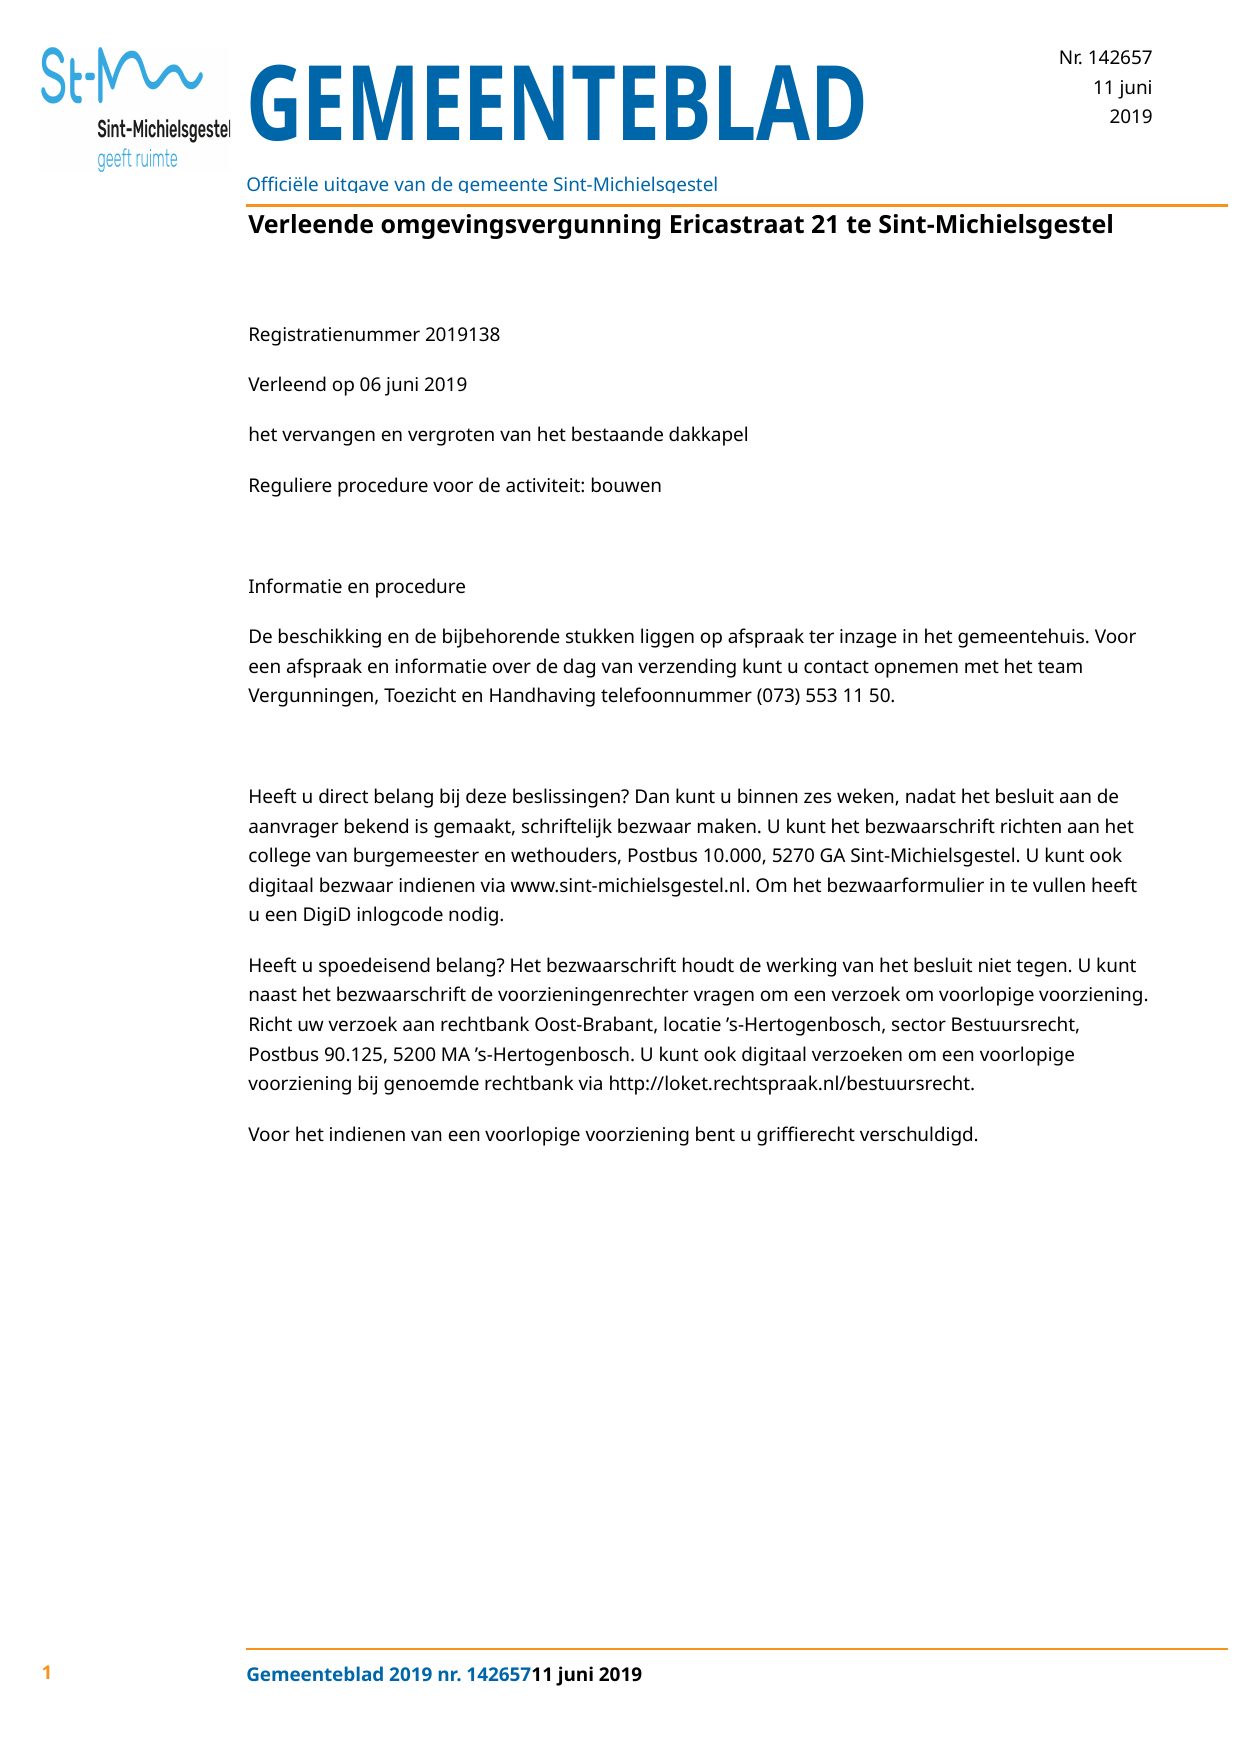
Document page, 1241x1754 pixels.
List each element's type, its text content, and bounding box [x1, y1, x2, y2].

text De beschikking en de bijbehorende stukken liggen op afspraak ter inzage in het gemeentehuis. Voor een afspraak en informatie over de dag van verzending kunt u contact opnemen met het team Vergunningen, Toezicht en Handhaving telefoonnummer (073) 553 11 50. [248, 623, 1152, 708]
text Voor het indienen van een voorlopige voorziening bent u griffierecht verschuldigd. [248, 1121, 1152, 1146]
text Verleend op 06 juni 2019 [248, 371, 1152, 397]
text het vervangen en vergroten van het bestaande dakkapel [248, 422, 1152, 447]
text Registratienummer 2019138 [248, 321, 1152, 346]
text Heeft u direct belang bij deze beslissingen? Dan kunt u binnen zes weken, nadat het besluit aan de aanvrager bekend is gemaakt, schriftelijk bezwaar maken. U kunt het bezwaarschrift richten aan het college van burgemeester en wethouders, Postbus 10.000, 5270 GA Sint-Michielsgestel. U kunt ook digitaal bezwaar indienen via www.sint-michielsgestel.nl. Om het bezwaarformulier in te vullen heeft u een DigiD inlogcode nodig. [248, 783, 1152, 927]
text Heeft u spoedeisend belang? Het bezwaarschrift houdt de werking van het besluit niet tegen. U kunt naast het bezwaarschrift de voorzieningenrechter vragen om een verzoek om voorlopige voorziening. Richt uw verzoek aan rechtbank Oost-Brabant, locatie ’s-Hertogenbosch, sector Bestuursrecht, Postbus 90.125, 5200 MA ’s-Hertogenbosch. U kunt ook digitaal verzoeken om een voorlopige voorziening bij genoemde rechtbank via http://loket.rechtspraak.nl/bestuursrecht. [248, 952, 1152, 1096]
text Reguliere procedure voor de activiteit: bouwen [248, 472, 1152, 498]
picture [41, 47, 231, 172]
text Informatie en procedure [248, 573, 1152, 598]
text Verleende omgevingsvergunning Ericastraat 21 te Sint-Michielsgestel [248, 207, 1152, 241]
